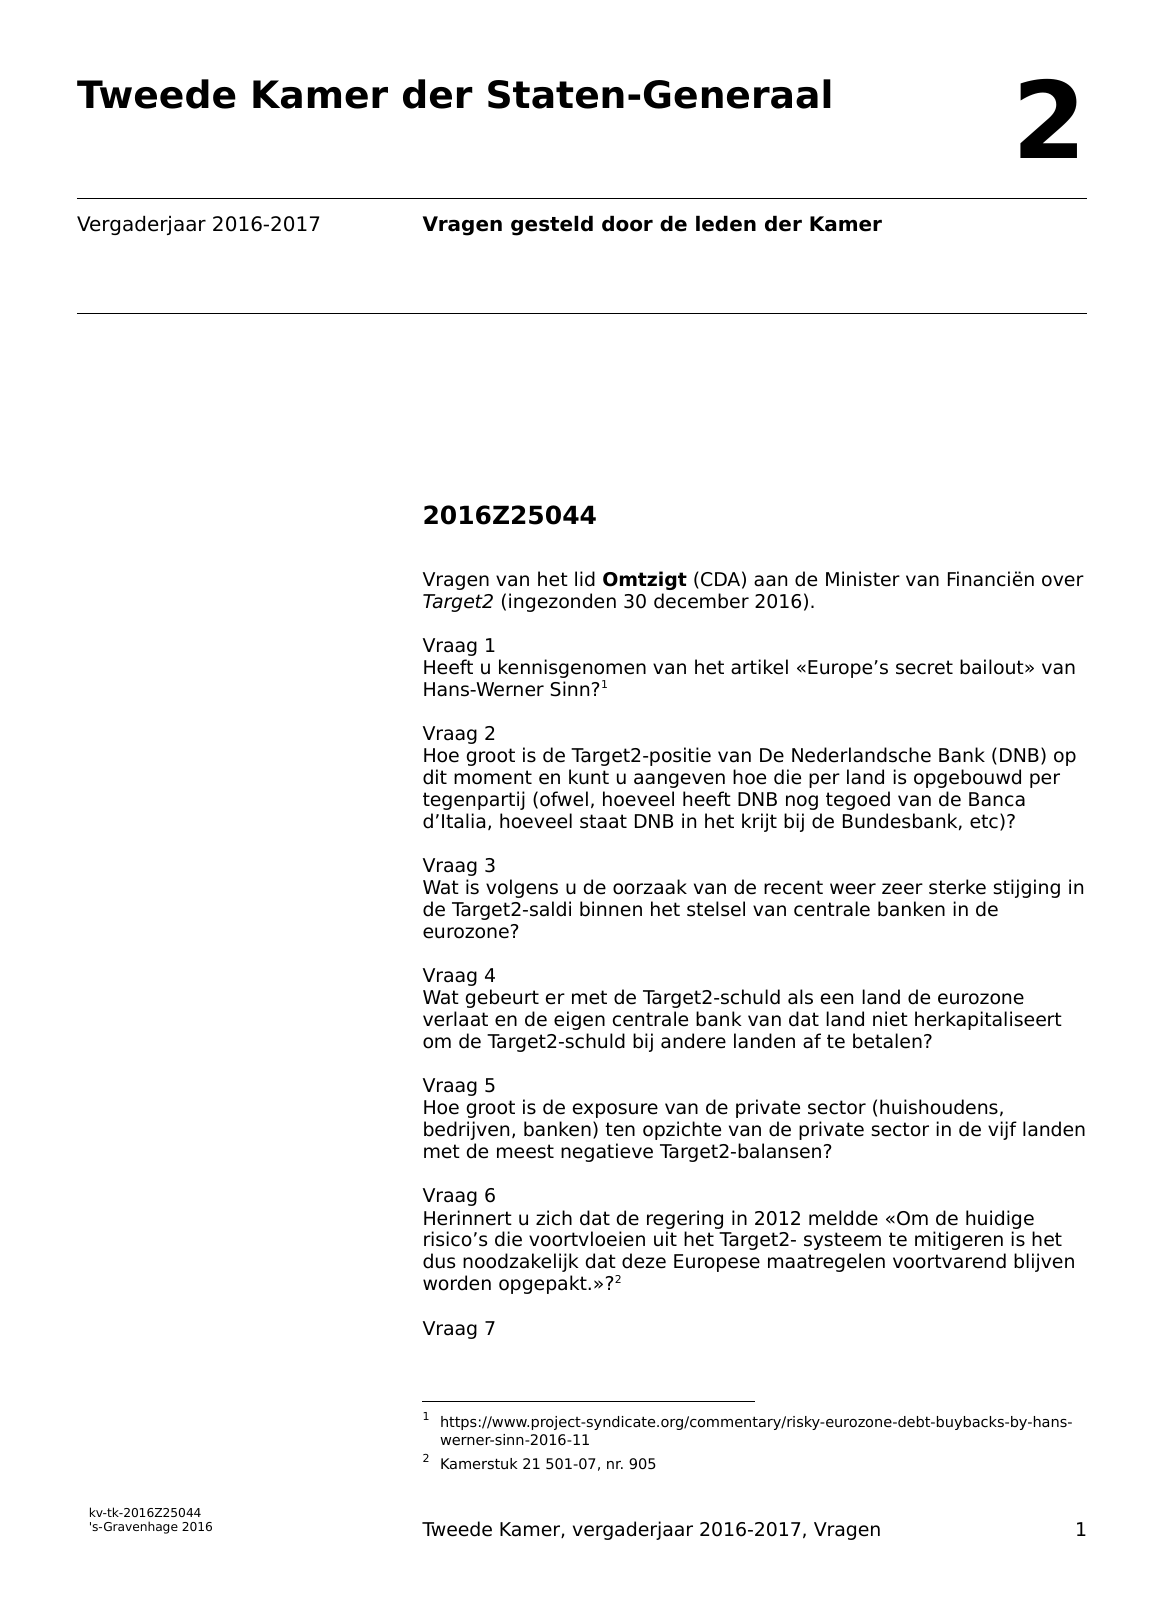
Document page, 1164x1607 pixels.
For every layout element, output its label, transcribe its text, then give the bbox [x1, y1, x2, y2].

text Wat gebeurt er met de Target2-schuld als een land de eurozone verlaat en de eigen centrale bank van dat land niet herkapitaliseert om de Target2-schuld bij andere landen af te betalen? [422, 987, 1087, 1053]
text Herinnert u zich dat de regering in 2012 meldde «Om de huidige risico’s die voortvloeien uit het Target2- systeem te mitigeren is het dus noodzakelijk dat deze Europese maatregelen voortvarend blijven worden opgepakt.»? [422, 1207, 1087, 1295]
table_header 2 [886, 59, 1087, 198]
table_cell Vragen gesteld door de leden der Kamer [422, 199, 1087, 313]
text Vraag 5 [422, 1075, 1087, 1097]
text Vraag 7 [422, 1317, 1087, 1339]
text Vragen van het lid Omtzigt (CDA) aan de Minister van Financiën over Target2 (ingezonden 30 december 2016). [422, 569, 1087, 613]
text Kamerstuk 21 501-07, nr. 905 [422, 1452, 1087, 1474]
text Vraag 4 [422, 965, 1087, 987]
table_header Tweede Kamer der Staten-Generaal [77, 59, 886, 198]
text Vraag 6 [422, 1185, 1087, 1207]
text 2016Z25044 [422, 501, 1087, 531]
text kv-tk-2016Z25044 [88, 1506, 323, 1520]
text Vraag 2 [422, 723, 1087, 745]
text Vraag 1 [422, 635, 1087, 657]
text Wat is volgens u de oorzaak van de recent weer zeer sterke stijging in de Target2-saldi binnen het stelsel van centrale banken in de eurozone? [422, 877, 1087, 943]
text Hoe groot is de exposure van de private sector (huishoudens, bedrijven, banken) ten opzichte van de private sector in de vijf landen met de meest negatieve Target2-balansen? [422, 1097, 1087, 1163]
text 's-Gravenhage 2016 [88, 1520, 323, 1534]
text Vraag 3 [422, 855, 1087, 877]
text Hoe groot is de Target2-positie van De Nederlandsche Bank (DNB) op dit moment en kunt u aangeven hoe die per land is opgebouwd per tegenpartij (ofwel, hoeveel heeft DNB nog tegoed van de Banca d’Italia, hoeveel staat DNB in het krijt bij de Bundesbank, etc)? [422, 745, 1087, 833]
text https://www.project-syndicate.org/commentary/risky-eurozone-debt-buybacks-by-hans-werner-sinn-2016-11 [422, 1410, 1087, 1449]
table_cell Vergaderjaar 2016-2017 [77, 199, 422, 313]
text Heeft u kennisgenomen van het artikel «Europe’s secret bailout» van Hans-Werner Sinn? [422, 657, 1087, 701]
